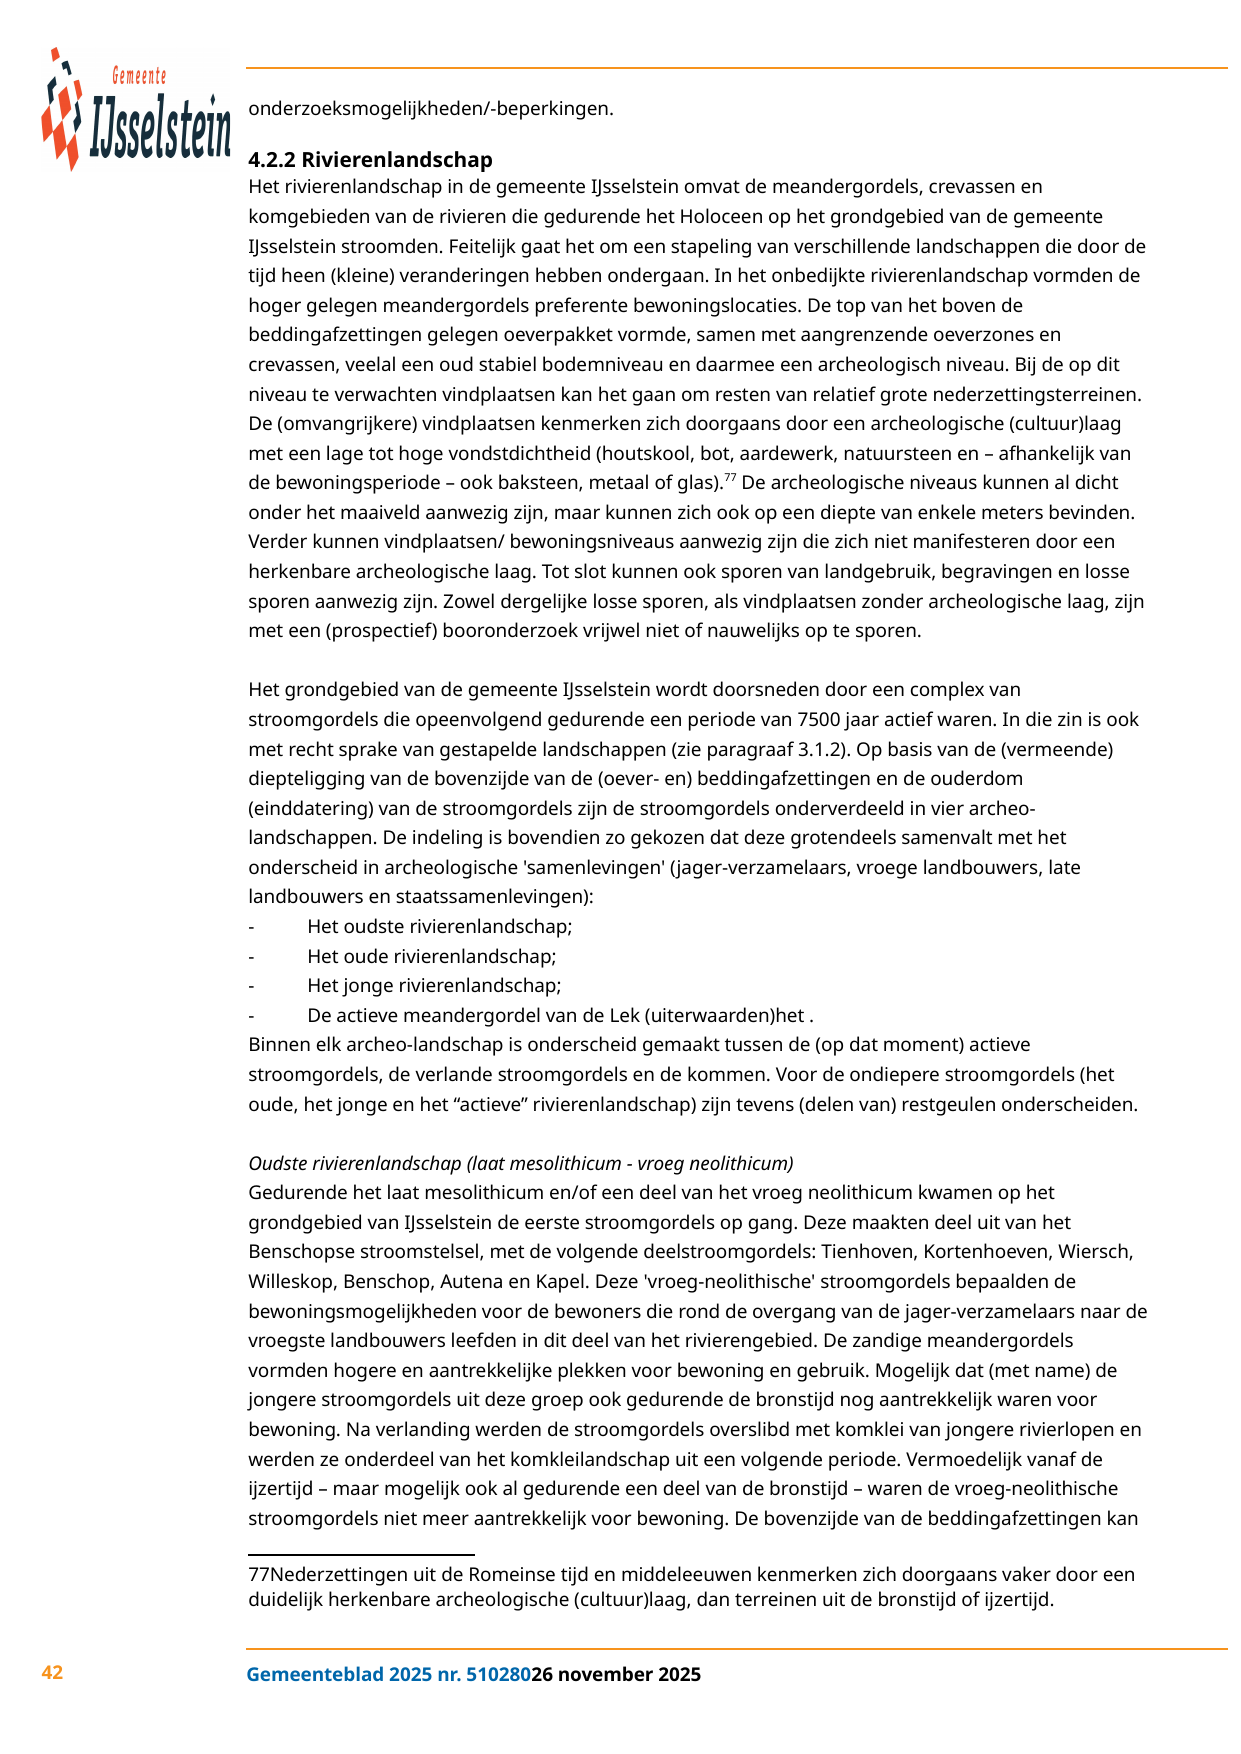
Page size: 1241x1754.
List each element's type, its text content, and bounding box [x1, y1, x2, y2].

text Binnen elk archeo-landschap is onderscheid gemaakt tussen de (op dat moment) actieve stroomgordels, de verlande stroomgordels en de kommen. Voor de ondiepere stroomgordels (het oude, het jonge en het “actieve” rivierenlandschap) zijn tevens (delen van) restgeulen onderscheiden. [248, 1032, 1152, 1116]
list Het jonge rivierenlandschap; [248, 972, 1152, 998]
text Gedurende het laat mesolithicum en/of een deel van het vroeg neolithicum kwamen op het grondgebied van IJsselstein de eerste stroomgordels op gang. Deze maakten deel uit van het Benschopse stroomstelsel, met de volgende deelstroomgordels: Tienhoven, Kortenhoeven, Wiersch, Willeskop, Benschop, Autena en Kapel. Deze 'vroeg-neolithische' stroomgordels bepaalden de bewoningsmogelijkheden voor de bewoners die rond de overgang van de jager-verzamelaars naar de vroegste landbouwers leefden in dit deel van het rivierengebied. De zandige meandergordels vormden hogere en aantrekkelijke plekken voor bewoning en gebruik. Mogelijk dat (met name) de jongere stroomgordels uit deze groep ook gedurende de bronstijd nog aantrekkelijk waren voor bewoning. Na verlanding werden de stroomgordels overslibd met komklei van jongere rivierlopen en werden ze onderdeel van het komkleilandschap uit een volgende periode. Vermoedelijk vanaf de ijzertijd – maar mogelijk ook al gedurende een deel van de bronstijd – waren de vroeg-neolithische stroomgordels niet meer aantrekkelijk voor bewoning. De bovenzijde van de beddingafzettingen kan [248, 1179, 1152, 1531]
list De actieve meandergordel van de Lek (uiterwaarden)het . [248, 1002, 1152, 1028]
text onderzoeksmogelijkheden/-beperkingen. [248, 95, 1152, 121]
text Nederzettingen uit de Romeinse tijd en middeleeuwen kenmerken zich doorgaans vaker door een duidelijk herkenbare archeologische (cultuur)laag, dan terreinen uit de bronstijd of ijzertijd. [248, 1561, 1152, 1612]
picture [41, 47, 231, 172]
text Oudste rivierenlandschap (laat mesolithicum - vroeg neolithicum) [248, 1150, 1152, 1176]
list Het oude rivierenlandschap; [248, 943, 1152, 968]
text 4.2.2 Rivierenlandschap [248, 145, 1152, 174]
text Het rivierenlandschap in de gemeente IJsselstein omvat de meandergordels, crevassen en komgebieden van de rivieren die gedurende het Holoceen op het grondgebied van de gemeente IJsselstein stroomden. Feitelijk gaat het om een stapeling van verschillende landschappen die door de tijd heen (kleine) veranderingen hebben ondergaan. In het onbedijkte rivierenlandschap vormden de hoger gelegen meandergordels preferente bewoningslocaties. De top van het boven de beddingafzettingen gelegen oeverpakket vormde, samen met aangrenzende oeverzones en crevassen, veelal een oud stabiel bodemniveau en daarmee een archeologisch niveau. Bij de op dit niveau te verwachten vindplaatsen kan het gaan om resten van relatief grote nederzettingsterreinen. De (omvangrijkere) vindplaatsen kenmerken zich doorgaans door een archeologische (cultuur)laag met een lage tot hoge vondstdichtheid (houtskool, bot, aardewerk, natuursteen en – afhankelijk van de bewoningsperiode – ook baksteen, metaal of glas). De archeologische niveaus kunnen al dicht onder het maaiveld aanwezig zijn, maar kunnen zich ook op een diepte van enkele meters bevinden. Verder kunnen vindplaatsen/ bewoningsniveaus aanwezig zijn die zich niet manifesteren door een herkenbare archeologische laag. Tot slot kunnen ook sporen van landgebruik, begravingen en losse sporen aanwezig zijn. Zowel dergelijke losse sporen, als vindplaatsen zonder archeologische laag, zijn met een (prospectief) booronderzoek vrijwel niet of nauwelijks op te sporen. [248, 174, 1152, 643]
text Het grondgebied van de gemeente IJsselstein wordt doorsneden door een complex van stroomgordels die opeenvolgend gedurende een periode van 7500 jaar actief waren. In die zin is ook met recht sprake van gestapelde landschappen (zie paragraaf 3.1.2). Op basis van de (vermeende) diepteligging van de bovenzijde van de (oever- en) beddingafzettingen en de ouderdom (einddatering) van de stroomgordels zijn de stroomgordels onderverdeeld in vier archeo-landschappen. De indeling is bovendien zo gekozen dat deze grotendeels samenvalt met het onderscheid in archeologische 'samenlevingen' (jager-verzamelaars, vroege landbouwers, late landbouwers en staatssamenlevingen): [248, 677, 1152, 909]
list Het oudste rivierenlandschap; [248, 913, 1152, 939]
